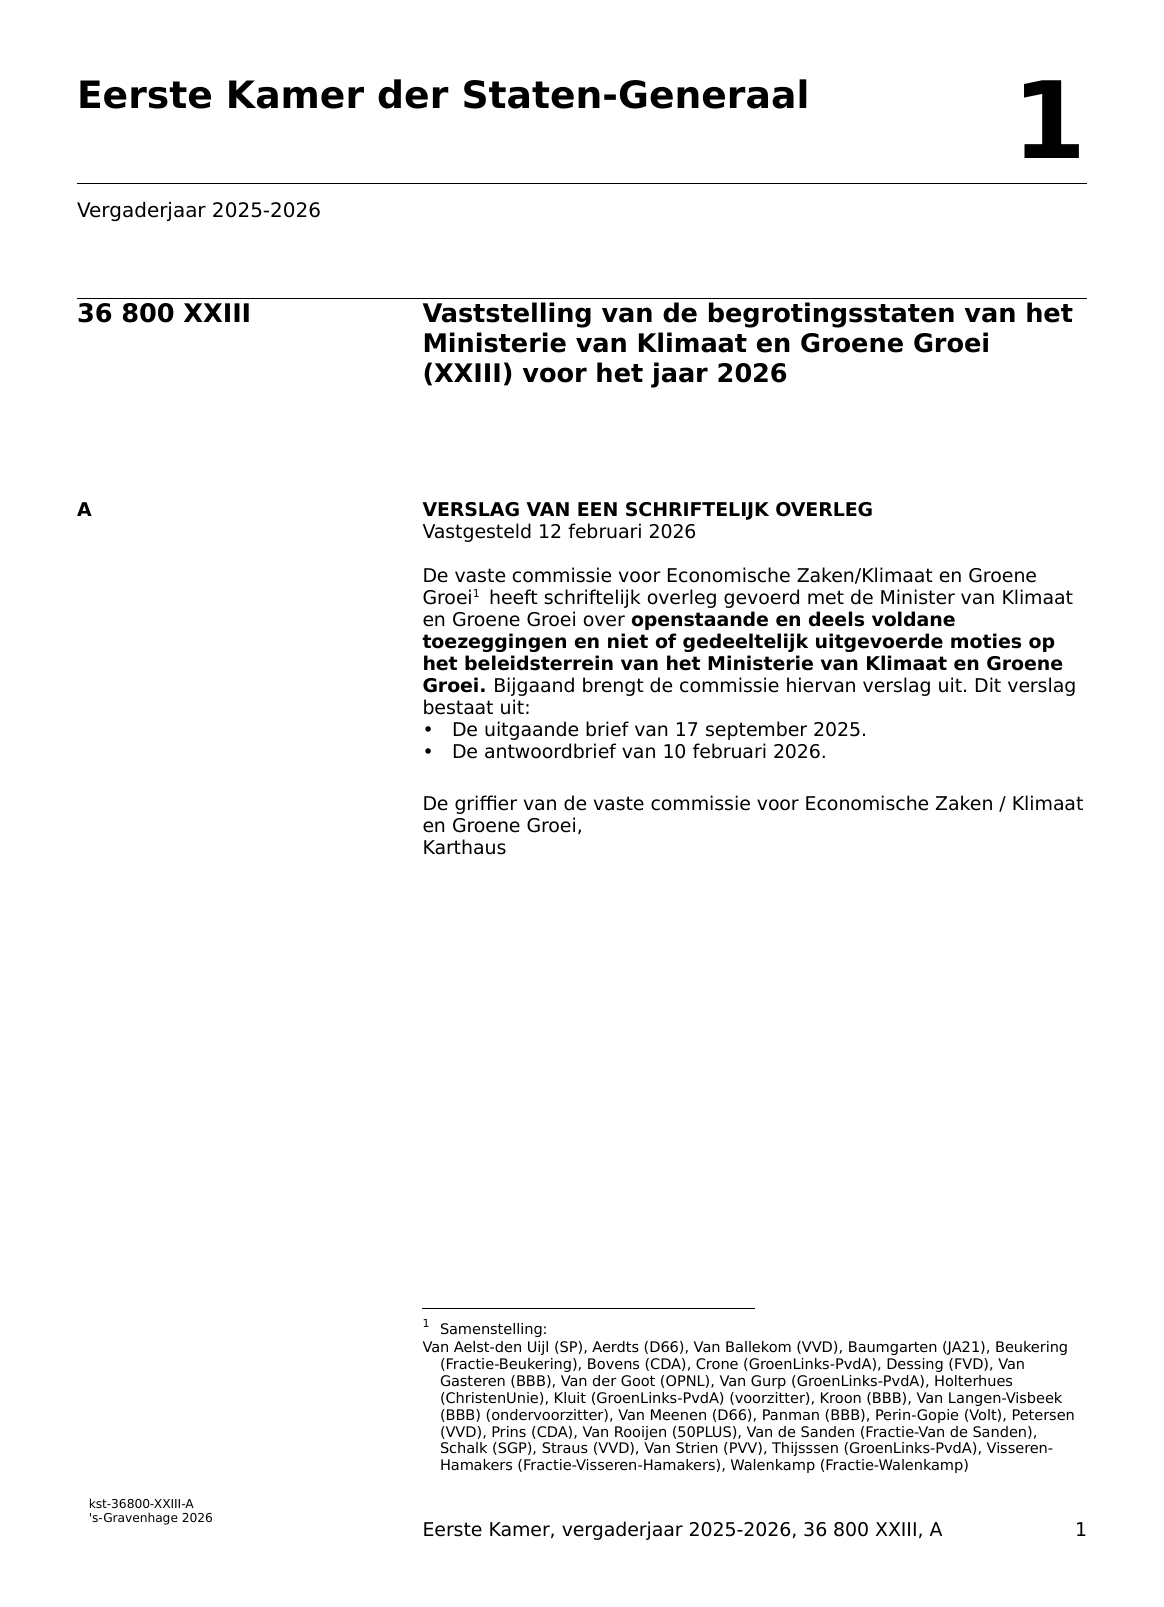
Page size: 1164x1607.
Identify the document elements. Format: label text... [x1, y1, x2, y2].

text • De uitgaande brief van 17 september 2025. [422, 719, 1087, 741]
text 's-Gravenhage 2026 [88, 1511, 323, 1525]
text Van Aelst-den Uijl (SP), Aerdts (D66), Van Ballekom (VVD), Baumgarten (JA21), Beukering (Fractie-Beukering), Bovens (CDA), Crone (GroenLinks-PvdA), Dessing (FVD), Van Gasteren (BBB), Van der Goot (OPNL), Van Gurp (GroenLinks-PvdA), Holterhues (ChristenUnie), Kluit (GroenLinks-PvdA) (voorzitter), Kroon (BBB), Van Langen-Visbeek (BBB) (ondervoorzitter), Van Meenen (D66), Panman (BBB), Perin-Gopie (Volt), Petersen (VVD), Prins (CDA), Van Rooijen (50PLUS), Van de Sanden (Fractie-Van de Sanden), Schalk (SGP), Straus (VVD), Van Strien (PVV), Thijsssen (GroenLinks-PvdA), Visseren-Hamakers (Fractie-Visseren-Hamakers), Walenkamp (Fractie-Walenkamp) [422, 1339, 1087, 1474]
text De griffier van de vaste commissie voor Economische Zaken / Klimaat en Groene Groei, Karthaus [422, 793, 1087, 859]
text • De antwoordbrief van 10 februari 2026. [422, 741, 1087, 763]
text Samenstelling: [422, 1317, 1087, 1339]
text Vastgesteld 12 februari 2026 [422, 521, 1087, 543]
table_header 1 [886, 59, 1087, 183]
subtitle 36 800 XXIII Vaststelling van de begrotingsstaten van het Ministerie van Klimaat en Groene Groei (XXIII) voor het jaar 2026 [77, 299, 1087, 388]
table_header Eerste Kamer der Staten-Generaal [77, 59, 886, 183]
text kst-36800-XXIII-A [88, 1497, 323, 1511]
text De vaste commissie voor Economische Zaken/Klimaat en Groene Groei heeft schriftelijk overleg gevoerd met de Minister van Klimaat en Groene Groei over openstaande en deels voldane toezeggingen en niet of gedeeltelijk uitgevoerde moties op het beleidsterrein van het Ministerie van Klimaat en Groene Groei. Bijgaand brengt de commissie hiervan verslag uit. Dit verslag bestaat uit: [422, 565, 1087, 719]
subtitle A VERSLAG VAN EEN SCHRIFTELIJK OVERLEG [77, 499, 1087, 521]
table_cell Vergaderjaar 2025-2026 [77, 184, 1087, 298]
